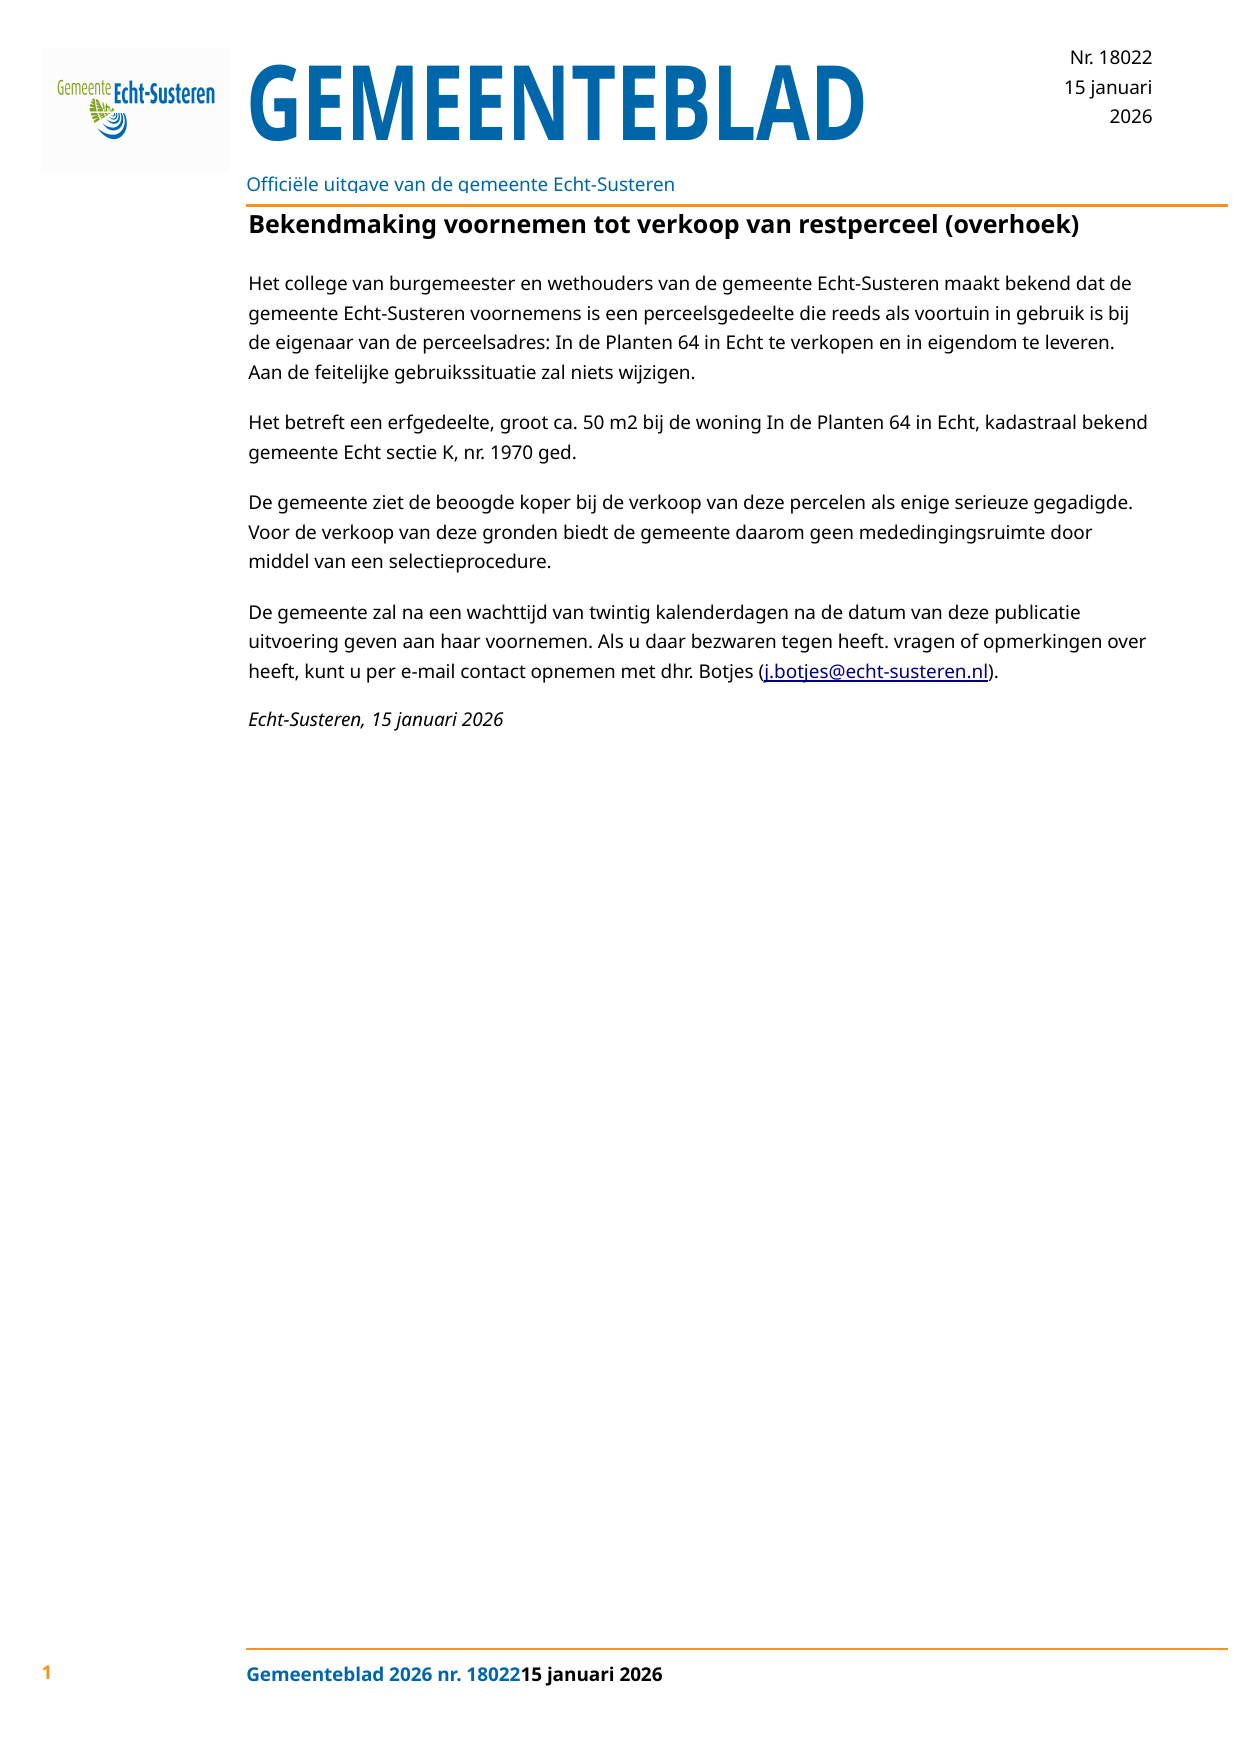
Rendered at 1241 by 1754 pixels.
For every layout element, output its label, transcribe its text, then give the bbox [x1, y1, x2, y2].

text De gemeente zal na een wachttijd van twintig kalenderdagen na de datum van deze publicatie uitvoering geven aan haar voornemen. Als u daar bezwaren tegen heeft. vragen of opmerkingen over heeft, kunt u per e-mail contact opnemen met dhr. Botjes (j.botjes@echt-susteren.nl). [248, 599, 1152, 684]
text Bekendmaking voornemen tot verkoop van restperceel (overhoek) [248, 207, 1152, 241]
text Het college van burgemeester en wethouders van de gemeente Echt-Susteren maakt bekend dat de gemeente Echt-Susteren voornemens is een perceelsgedeelte die reeds als voortuin in gebruik is bij de eigenaar van de perceelsadres: In de Planten 64 in Echt te verkopen en in eigendom te leveren. Aan de feitelijke gebruikssituatie zal niets wijzigen. [248, 270, 1152, 385]
text Echt-Susteren, 15 januari 2026 [248, 706, 1152, 732]
picture [41, 47, 231, 172]
text De gemeente ziet de beoogde koper bij de verkoop van deze percelen als enige serieuze gegadigde. Voor de verkoop van deze gronden biedt de gemeente daarom geen mededingingsruimte door middel van een selectieprocedure. [248, 489, 1152, 574]
text Het betreft een erfgedeelte, groot ca. 50 m2 bij de woning In de Planten 64 in Echt, kadastraal bekend gemeente Echt sectie K, nr. 1970 ged. [248, 409, 1152, 465]
